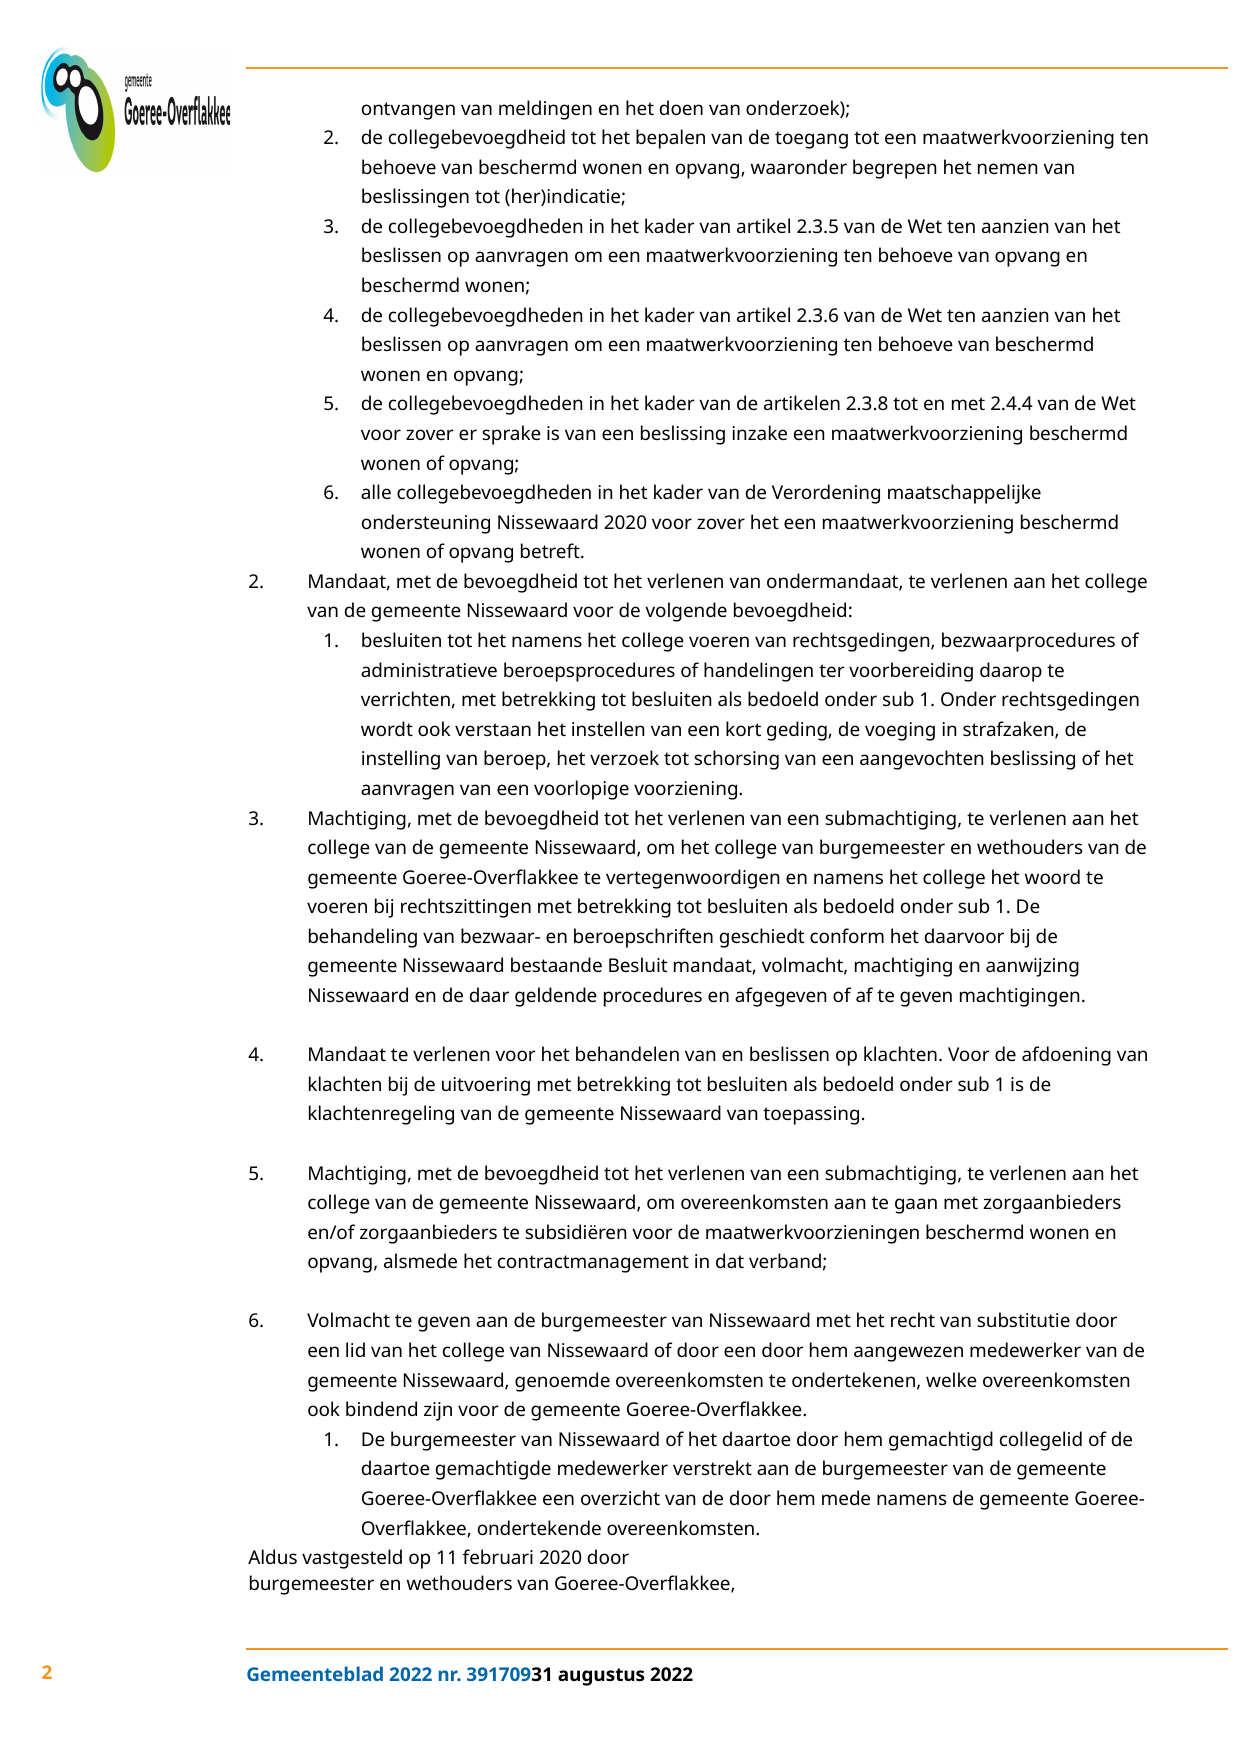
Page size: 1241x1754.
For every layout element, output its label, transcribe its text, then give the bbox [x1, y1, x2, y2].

list Machtiging, met de bevoegdheid tot het verlenen van een submachtiging, te verlenen aan het college van de gemeente Nissewaard, om overeenkomsten aan te gaan met zorgaanbieders en/of zorgaanbieders te subsidiëren voor de maatwerkvoorzieningen beschermd wonen en opvang, alsmede het contractmanagement in dat verband; [248, 1160, 1152, 1274]
list de collegebevoegdheden in het kader van de artikelen 2.3.8 tot en met 2.4.4 van de Wet voor zover er sprake is van een beslissing inzake een maatwerkvoorziening beschermd wonen of opvang; [323, 391, 1152, 476]
list Volmacht te geven aan de burgemeester van Nissewaard met het recht van substitutie door een lid van het college van Nissewaard of door een door hem aangewezen medewerker van de gemeente Nissewaard, genoemde overeenkomsten te ondertekenen, welke overeenkomsten ook bindend zijn voor de gemeente Goeree-Overflakkee. [248, 1308, 1152, 1422]
text burgemeester en wethouders van Goeree-Overflakkee, [248, 1570, 1152, 1596]
list de collegebevoegdheden in het kader van artikel 2.3.6 van de Wet ten aanzien van het beslissen op aanvragen om een maatwerkvoorziening ten behoeve van beschermd wonen en opvang; [323, 302, 1152, 387]
list Mandaat te verlenen voor het behandelen van en beslissen op klachten. Voor de afdoening van klachten bij de uitvoering met betrekking tot besluiten als bedoeld onder sub 1 is de klachtenregeling van de gemeente Nissewaard van toepassing. [248, 1041, 1152, 1126]
picture [41, 47, 231, 172]
text Aldus vastgesteld op 11 februari 2020 door [248, 1544, 1152, 1570]
list alle collegebevoegdheden in het kader van de Verordening maatschappelijke ondersteuning Nissewaard 2020 voor zover het een maatwerkvoorziening beschermd wonen of opvang betreft. [323, 479, 1152, 564]
list Machtiging, met de bevoegdheid tot het verlenen van een submachtiging, te verlenen aan het college van de gemeente Nissewaard, om het college van burgemeester en wethouders van de gemeente Goeree-Overflakkee te vertegenwoordigen en namens het college het woord te voeren bij rechtszittingen met betrekking tot besluiten als bedoeld onder sub 1. De behandeling van bezwaar- en beroepschriften geschiedt conform het daarvoor bij de gemeente Nissewaard bestaande Besluit mandaat, volmacht, machtiging en aanwijzing Nissewaard en de daar geldende procedures en afgegeven of af te geven machtigingen. [248, 805, 1152, 1008]
list De burgemeester van Nissewaard of het daartoe door hem gemachtigd collegelid of de daartoe gemachtigde medewerker verstrekt aan de burgemeester van de gemeente Goeree-Overflakkee een overzicht van de door hem mede namens de gemeente Goeree-Overflakkee, ondertekende overeenkomsten. [323, 1426, 1152, 1541]
list Mandaat, met de bevoegdheid tot het verlenen van ondermandaat, te verlenen aan het college van de gemeente Nissewaard voor de volgende bevoegdheid: [248, 568, 1152, 623]
list de collegebevoegdheid tot het bepalen van de toegang tot een maatwerkvoorziening ten behoeve van beschermd wonen en opvang, waaronder begrepen het nemen van beslissingen tot (her)indicatie; [323, 124, 1152, 209]
list besluiten tot het namens het college voeren van rechtsgedingen, bezwaarprocedures of administratieve beroepsprocedures of handelingen ter voorbereiding daarop te verrichten, met betrekking tot besluiten als bedoeld onder sub 1. Onder rechtsgedingen wordt ook verstaan het instellen van een kort geding, de voeging in strafzaken, de instelling van beroep, het verzoek tot schorsing van een aangevochten beslissing of het aanvragen van een voorlopige voorziening. [323, 627, 1152, 801]
list de collegebevoegdheden in het kader van artikel 2.3.5 van de Wet ten aanzien van het beslissen op aanvragen om een maatwerkvoorziening ten behoeve van opvang en beschermd wonen; [323, 213, 1152, 298]
list ontvangen van meldingen en het doen van onderzoek); [323, 95, 1152, 121]
